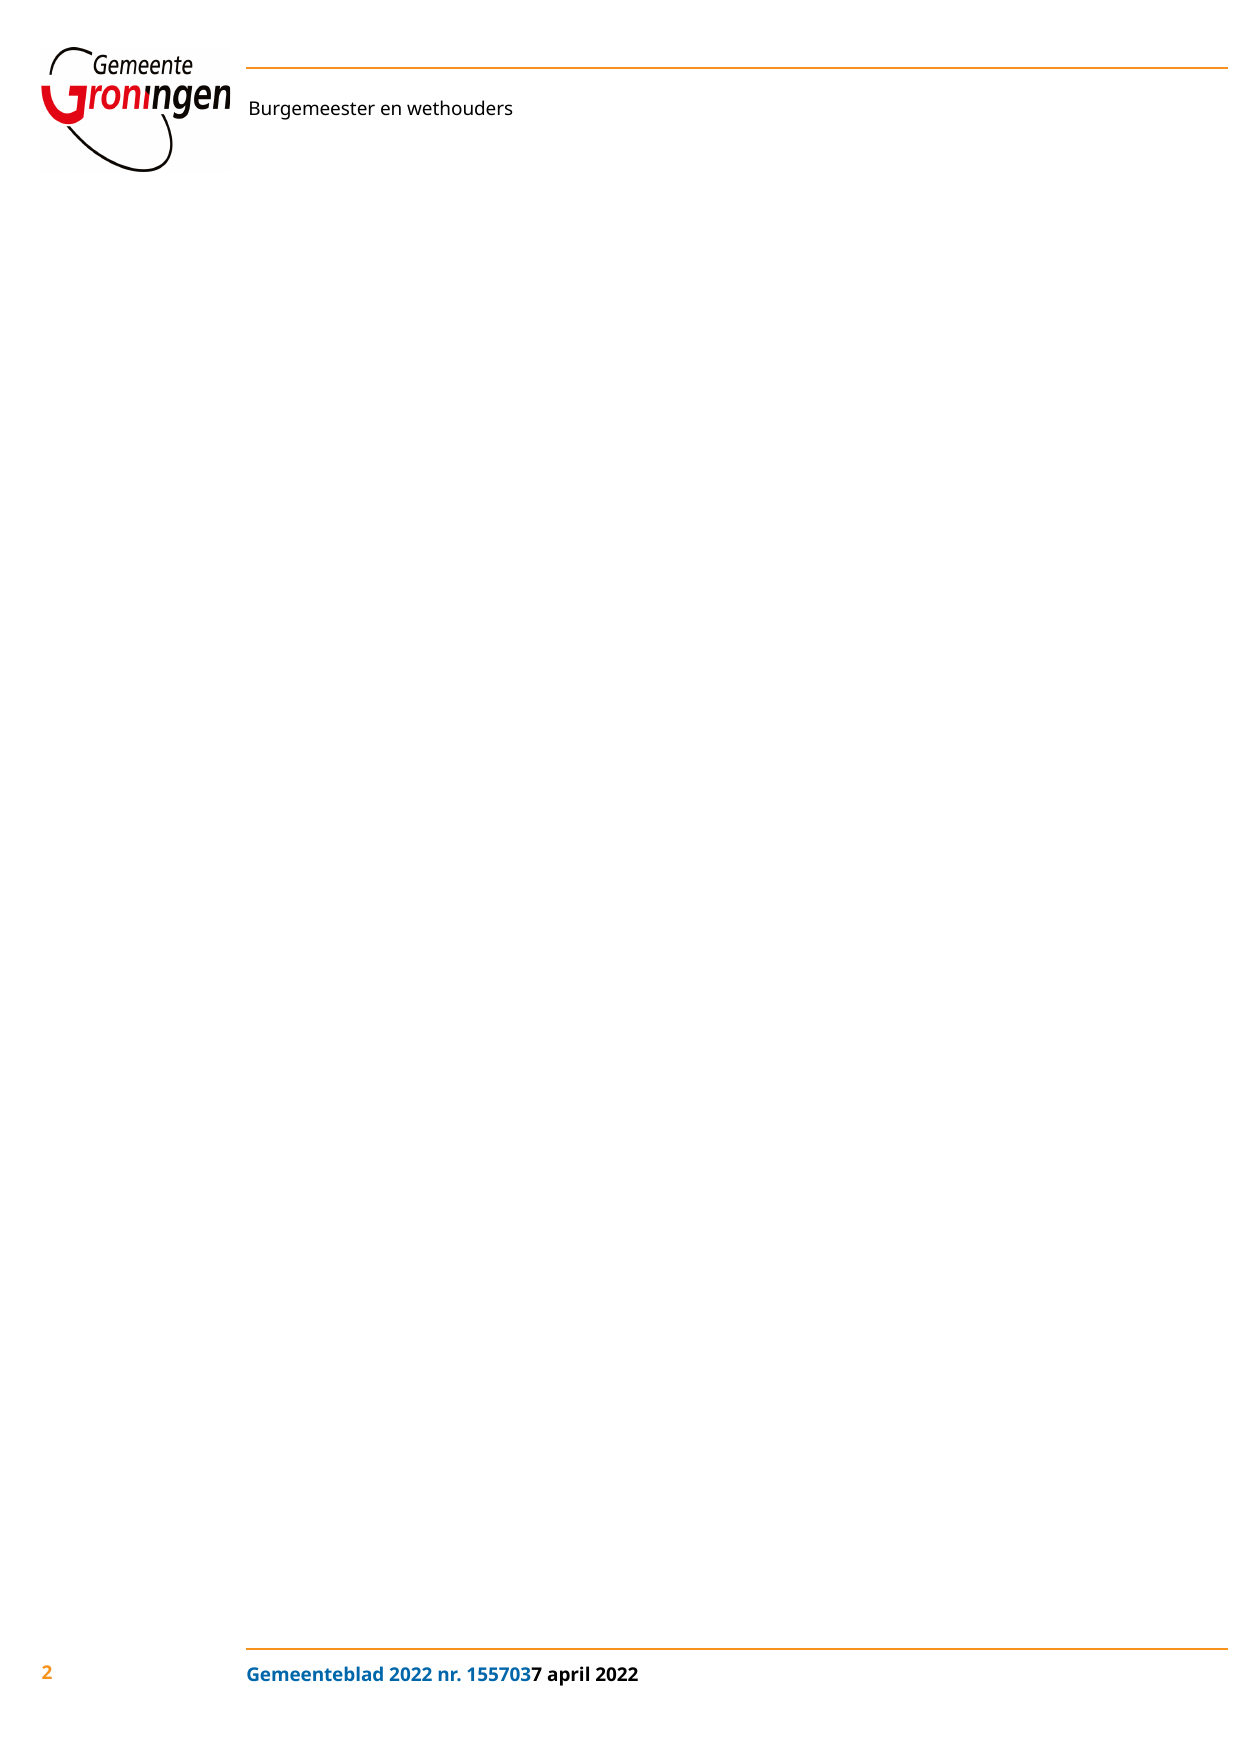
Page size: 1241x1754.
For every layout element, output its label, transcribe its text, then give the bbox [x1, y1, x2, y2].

picture [41, 47, 231, 172]
text Burgemeester en wethouders [248, 95, 1152, 121]
